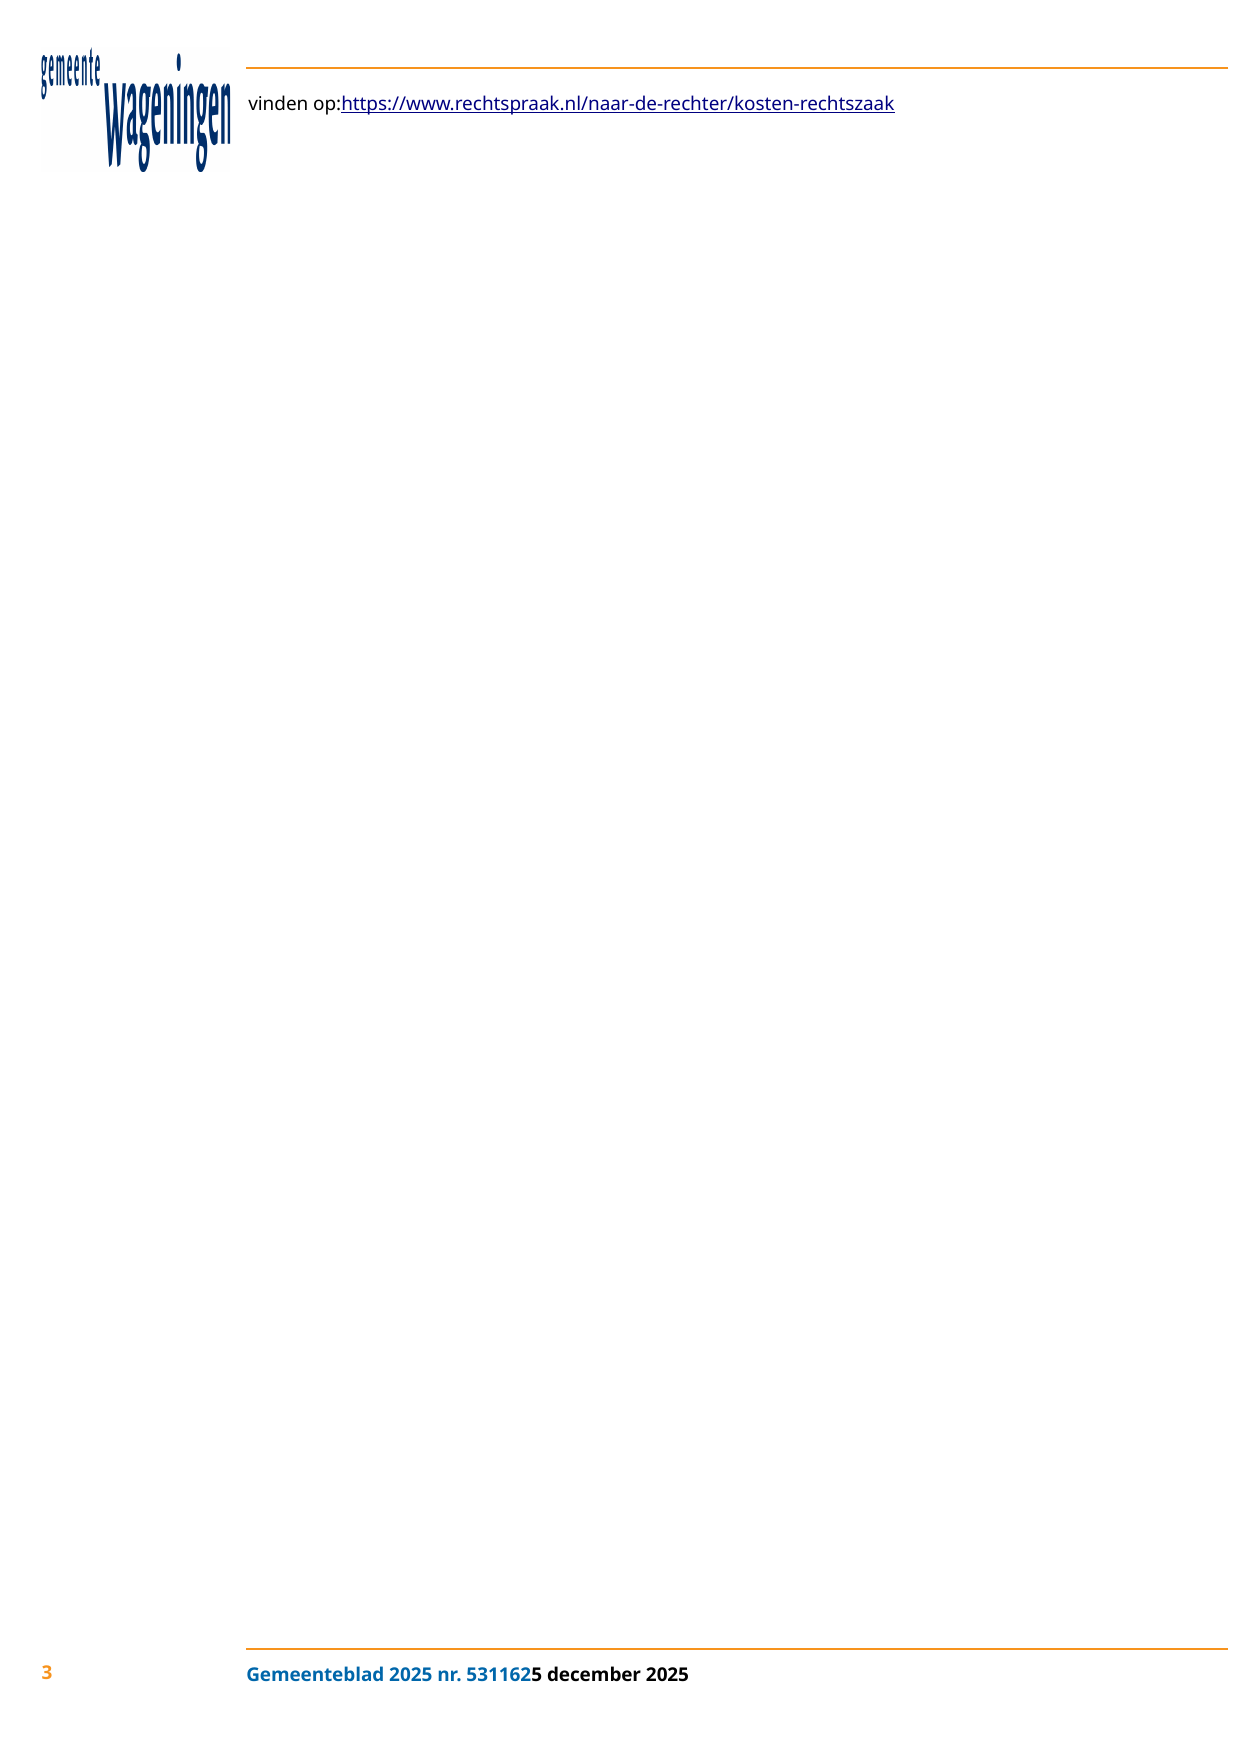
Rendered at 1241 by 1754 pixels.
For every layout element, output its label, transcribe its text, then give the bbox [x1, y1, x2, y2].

picture [41, 47, 231, 172]
text vinden op:https://www.rechtspraak.nl/naar-de-rechter/kosten-rechtszaak [248, 95, 1152, 114]
